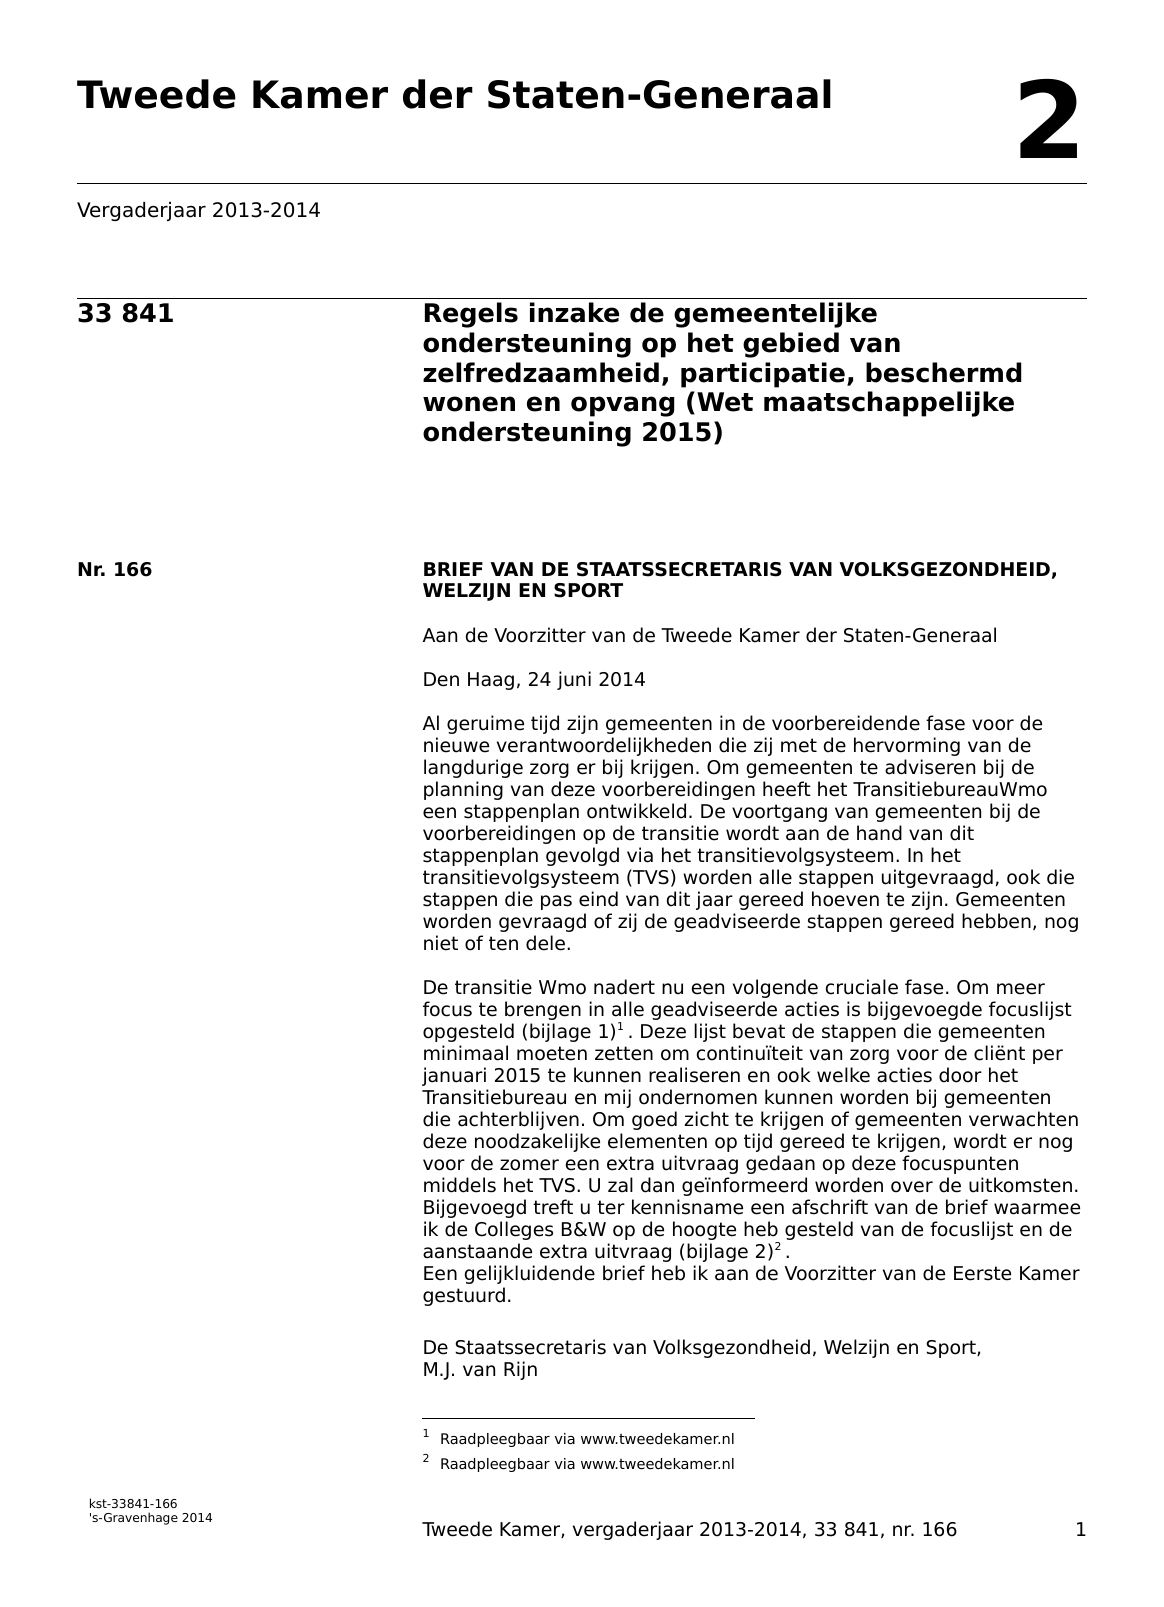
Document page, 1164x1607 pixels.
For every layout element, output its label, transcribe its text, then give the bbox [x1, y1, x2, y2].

text Al geruime tijd zijn gemeenten in de voorbereidende fase voor de nieuwe verantwoordelijkheden die zij met de hervorming van de langdurige zorg er bij krijgen. Om gemeenten te adviseren bij de planning van deze voorbereidingen heeft het TransitiebureauWmo een stappenplan ontwikkeld. De voortgang van gemeenten bij de voorbereidingen op de transitie wordt aan de hand van dit stappenplan gevolgd via het transitievolgsysteem. In het transitievolgsysteem (TVS) worden alle stappen uitgevraagd, ook die stappen die pas eind van dit jaar gereed hoeven te zijn. Gemeenten worden gevraagd of zij de geadviseerde stappen gereed hebben, nog niet of ten dele. [422, 713, 1087, 955]
table_header Tweede Kamer der Staten-Generaal [77, 59, 886, 183]
subtitle 33 841 Regels inzake de gemeentelijke ondersteuning op het gebied van zelfredzaamheid, participatie, beschermd wonen en opvang (Wet maatschappelijke ondersteuning 2015) [77, 299, 1087, 447]
text 's-Gravenhage 2014 [88, 1511, 323, 1525]
text Raadpleegbaar via www.tweedekamer.nl [422, 1452, 1087, 1474]
text Raadpleegbaar via www.tweedekamer.nl [422, 1427, 1087, 1449]
text Een gelijkluidende brief heb ik aan de Voorzitter van de Eerste Kamer gestuurd. [422, 1263, 1087, 1307]
text De Staatssecretaris van Volksgezondheid, Welzijn en Sport, M.J. van Rijn [422, 1337, 1087, 1381]
text Den Haag, 24 juni 2014 [422, 669, 1087, 691]
subtitle Nr. 166 BRIEF VAN DE STAATSSECRETARIS VAN VOLKSGEZONDHEID, WELZIJN EN SPORT [77, 558, 1087, 602]
text De transitie Wmo nadert nu een volgende cruciale fase. Om meer focus te brengen in alle geadviseerde acties is bijgevoegde focuslijst opgesteld (bijlage 1). Deze lijst bevat de stappen die gemeenten minimaal moeten zetten om continuïteit van zorg voor de cliënt per januari 2015 te kunnen realiseren en ook welke acties door het Transitiebureau en mij ondernomen kunnen worden bij gemeenten die achterblijven. Om goed zicht te krijgen of gemeenten verwachten deze noodzakelijke elementen op tijd gereed te krijgen, wordt er nog voor de zomer een extra uitvraag gedaan op deze focuspunten middels het TVS. U zal dan geïnformeerd worden over de uitkomsten. Bijgevoegd treft u ter kennisname een afschrift van de brief waarmee ik de Colleges B&W op de hoogte heb gesteld van de focuslijst en de aanstaande extra uitvraag (bijlage 2). [422, 977, 1087, 1263]
table_header 2 [886, 59, 1087, 183]
table_cell Vergaderjaar 2013-2014 [77, 184, 1087, 298]
text kst-33841-166 [88, 1497, 323, 1511]
text Aan de Voorzitter van de Tweede Kamer der Staten-Generaal [422, 624, 1087, 647]
